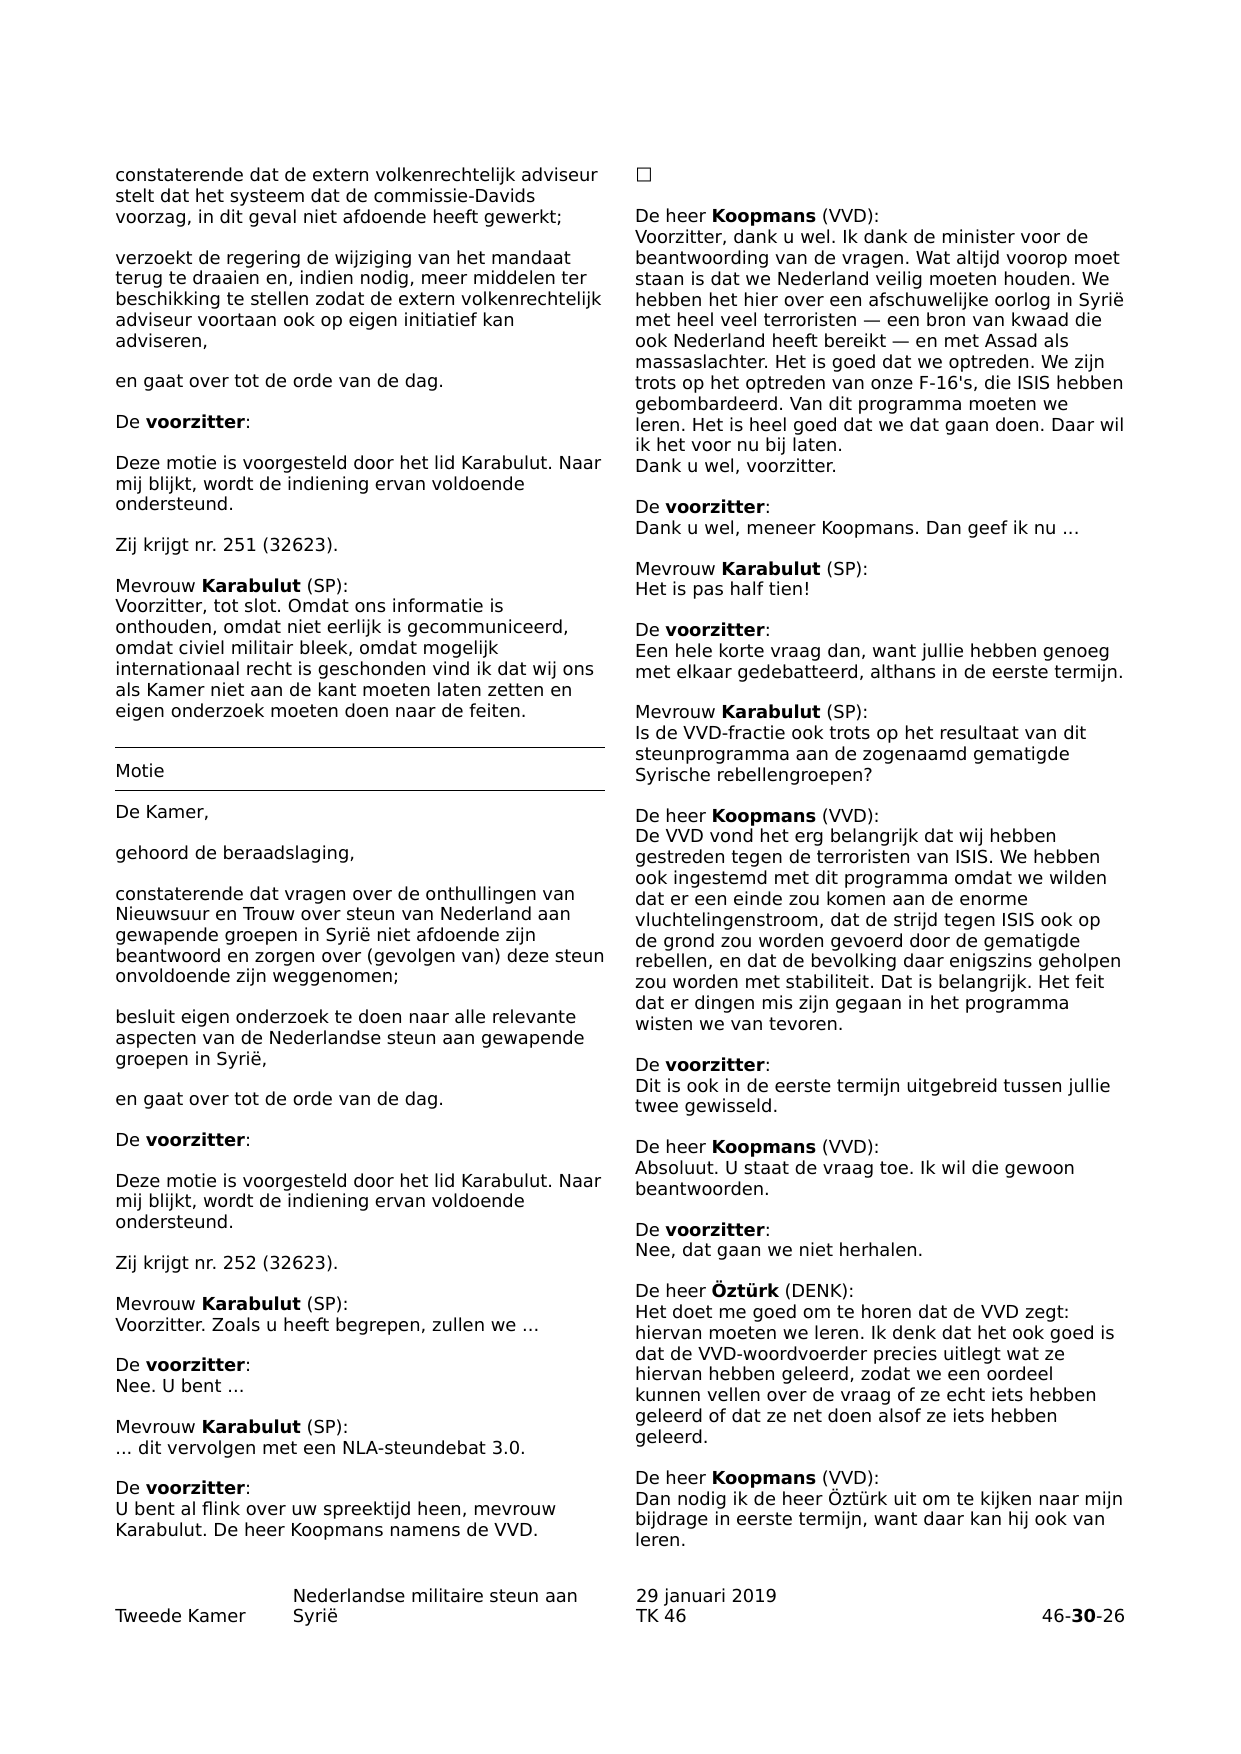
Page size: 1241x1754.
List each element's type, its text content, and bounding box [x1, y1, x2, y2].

text Motie [115, 761, 605, 782]
text constaterende dat de extern volkenrechtelijk adviseur stelt dat het systeem dat de commissie-Davids voorzag, in dit geval niet afdoende heeft gewerkt; [115, 165, 605, 227]
text Deze motie is voorgesteld door het lid Karabulut. Naar mij blijkt, wordt de indiening ervan voldoende ondersteund. [115, 453, 605, 515]
text gehoord de beraadslaging, [115, 843, 605, 863]
text Nee, dat gaan we niet herhalen. [635, 1240, 1125, 1261]
text De heer Koopmans (VVD): [635, 1467, 1125, 1488]
text De Kamer, [115, 802, 605, 823]
text Voorzitter. Zoals u heeft begrepen, zullen we ... [115, 1314, 605, 1335]
text Een hele korte vraag dan, want jullie hebben genoeg met elkaar gedebatteerd, althans in de eerste termijn. [635, 641, 1125, 682]
text De voorzitter: [115, 412, 605, 433]
text De voorzitter: [635, 620, 1125, 641]
text De heer Koopmans (VVD): [635, 206, 1125, 227]
text ⬜ [635, 165, 1125, 186]
text verzoekt de regering de wijziging van het mandaat terug te draaien en, indien nodig, meer middelen ter beschikking te stellen zodat de extern volkenrechtelijk adviseur voortaan ook op eigen initiatief kan adviseren, [115, 247, 605, 351]
text Dit is ook in de eerste termijn uitgebreid tussen jullie twee gewisseld. [635, 1075, 1125, 1117]
text Mevrouw Karabulut (SP): [115, 1293, 605, 1314]
text U bent al flink over uw spreektijd heen, mevrouw Karabulut. De heer Koopmans namens de VVD. [115, 1499, 605, 1541]
text Nee. U bent ... [115, 1376, 605, 1397]
text De heer Koopmans (VVD): [635, 806, 1125, 826]
text en gaat over tot de orde van de dag. [115, 371, 605, 392]
text Dank u wel, meneer Koopmans. Dan geef ik nu ... [635, 517, 1125, 538]
text constaterende dat vragen over de onthullingen van Nieuwsuur en Trouw over steun van Nederland aan gewapende groepen in Syrië niet afdoende zijn beantwoord en zorgen over (gevolgen van) deze steun onvoldoende zijn weggenomen; [115, 883, 605, 987]
text Voorzitter, tot slot. Omdat ons informatie is onthouden, omdat niet eerlijk is gecommuniceerd, omdat civiel militair bleek, omdat mogelijk internationaal recht is geschonden vind ik dat wij ons als Kamer niet aan de kant moeten laten zetten en eigen onderzoek moeten doen naar de feiten. [115, 596, 605, 721]
text Mevrouw Karabulut (SP): [635, 558, 1125, 579]
text Zij krijgt nr. 251 (32623). [115, 535, 605, 556]
text Deze motie is voorgesteld door het lid Karabulut. Naar mij blijkt, wordt de indiening ervan voldoende ondersteund. [115, 1171, 605, 1233]
text Het doet me goed om te horen dat de VVD zegt: hiervan moeten we leren. Ik denk dat het ook goed is dat de VVD-woordvoerder precies uitlegt wat ze hiervan hebben geleerd, zodat we een oordeel kunnen vellen over de vraag of ze echt iets hebben geleerd of dat ze net doen alsof ze iets hebben geleerd. [635, 1302, 1125, 1447]
text De voorzitter: [635, 1219, 1125, 1240]
text Zij krijgt nr. 252 (32623). [115, 1253, 605, 1273]
text De heer Öztürk (DENK): [635, 1281, 1125, 1302]
text Is de VVD-fractie ook trots op het resultaat van dit steunprogramma aan de zogenaamd gematigde Syrische rebellengroepen? [635, 723, 1125, 786]
text De voorzitter: [115, 1130, 605, 1151]
text Mevrouw Karabulut (SP): [115, 576, 605, 596]
text Voorzitter, dank u wel. Ik dank de minister voor de beantwoording van de vragen. Wat altijd voorop moet staan is dat we Nederland veilig moeten houden. We hebben het hier over een afschuwelijke oorlog in Syrië met heel veel terroristen — een bron van kwaad die ook Nederland heeft bereikt — en met Assad als massaslachter. Het is goed dat we optreden. We zijn trots op het optreden van onze F-16's, die ISIS hebben gebombardeerd. Van dit programma moeten we leren. Het is heel goed dat we dat gaan doen. Daar wil ik het voor nu bij laten. [635, 227, 1125, 456]
text Mevrouw Karabulut (SP): [635, 702, 1125, 723]
text Het is pas half tien! [635, 579, 1125, 600]
text ... dit vervolgen met een NLA-steundebat 3.0. [115, 1437, 605, 1458]
text besluit eigen onderzoek te doen naar alle relevante aspecten van de Nederlandse steun aan gewapende groepen in Syrië, [115, 1007, 605, 1069]
text De voorzitter: [635, 1054, 1125, 1075]
text De VVD vond het erg belangrijk dat wij hebben gestreden tegen de terroristen van ISIS. We hebben ook ingestemd met dit programma omdat we wilden dat er een einde zou komen aan de enorme vluchtelingenstroom, dat de strijd tegen ISIS ook op de grond zou worden gevoerd door de gematigde rebellen, en dat de bevolking daar enigszins geholpen zou worden met stabiliteit. Dat is belangrijk. Het feit dat er dingen mis zijn gegaan in het programma wisten we van tevoren. [635, 826, 1125, 1034]
text De voorzitter: [635, 497, 1125, 517]
text Dank u wel, voorzitter. [635, 456, 1125, 477]
text en gaat over tot de orde van de dag. [115, 1089, 605, 1110]
text De voorzitter: [115, 1355, 605, 1376]
text De voorzitter: [115, 1478, 605, 1499]
text Absoluut. U staat de vraag toe. Ik wil die gewoon beantwoorden. [635, 1158, 1125, 1199]
text De heer Koopmans (VVD): [635, 1137, 1125, 1158]
text Dan nodig ik de heer Öztürk uit om te kijken naar mijn bijdrage in eerste termijn, want daar kan hij ook van leren. [635, 1488, 1125, 1551]
text Mevrouw Karabulut (SP): [115, 1417, 605, 1437]
